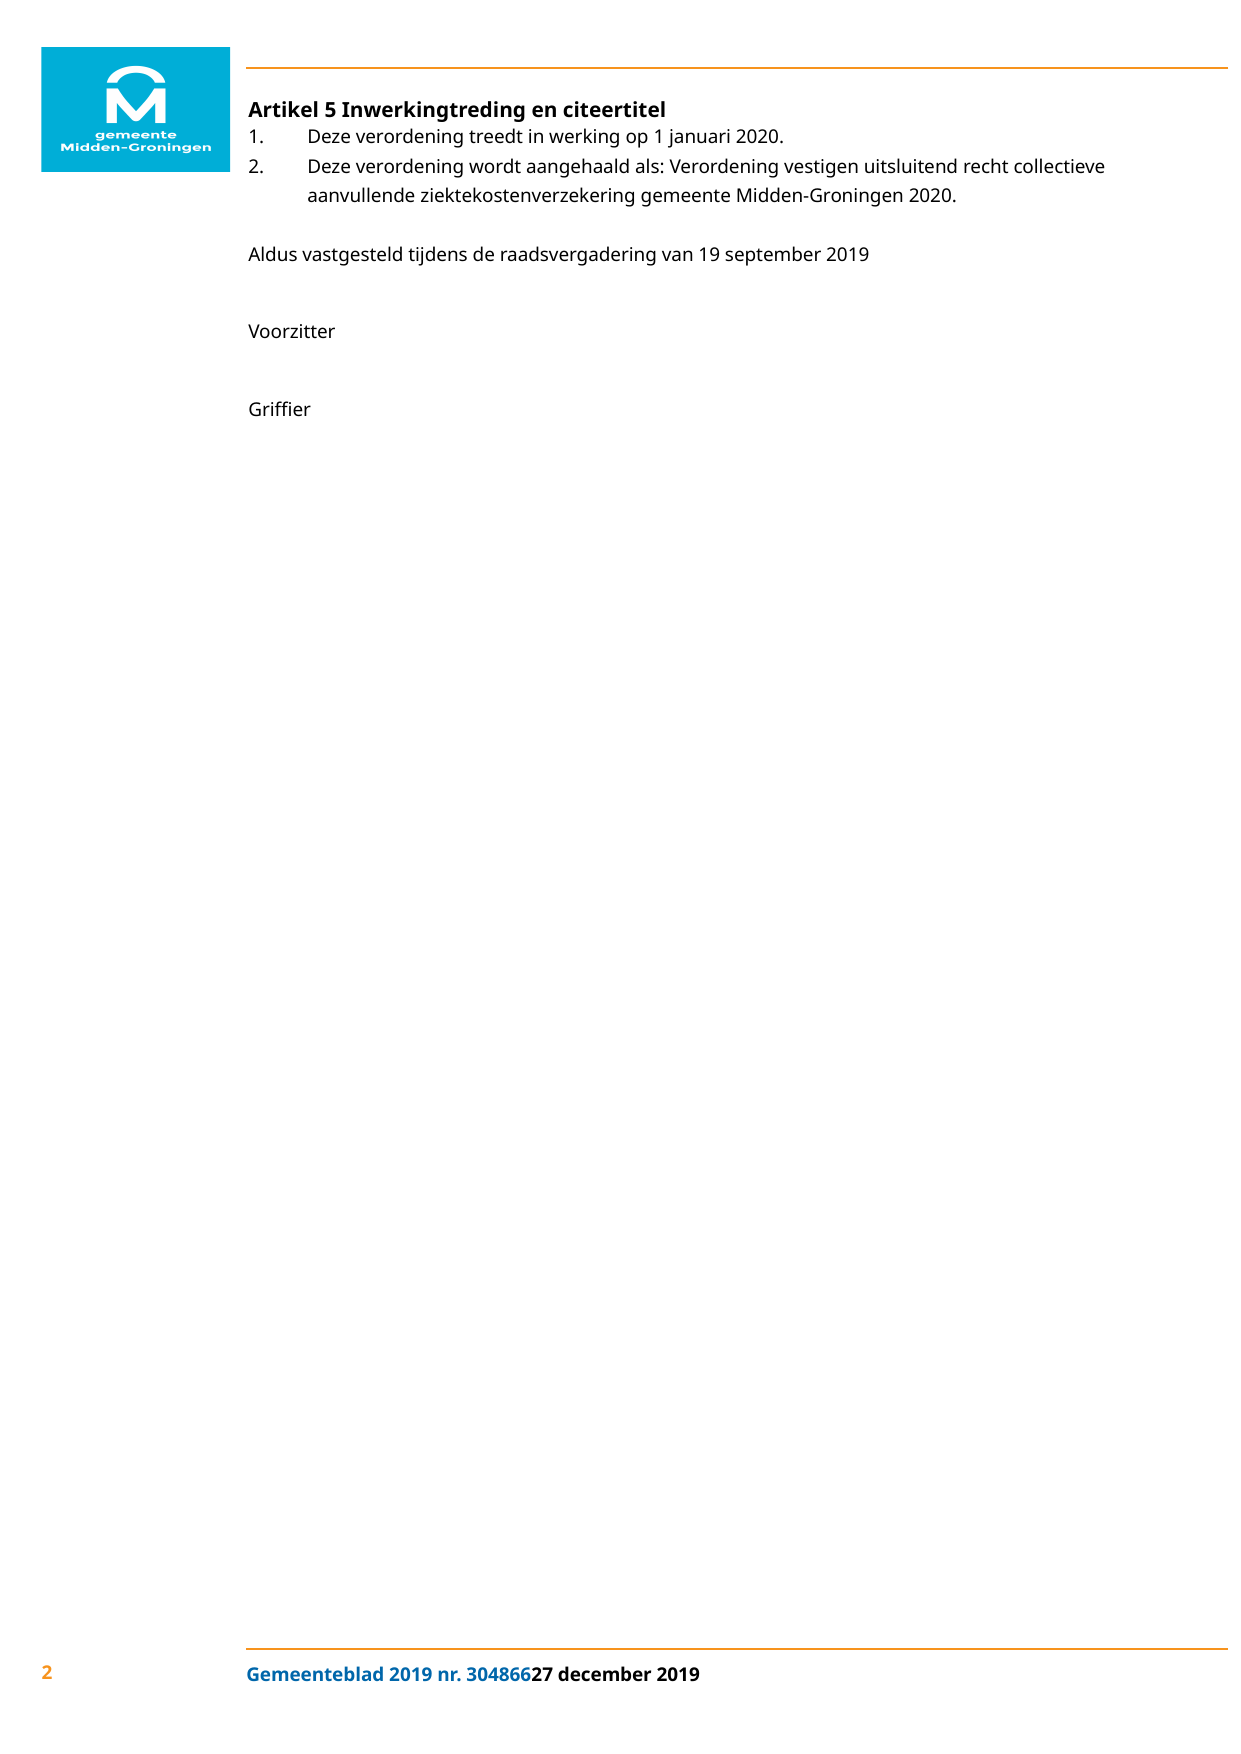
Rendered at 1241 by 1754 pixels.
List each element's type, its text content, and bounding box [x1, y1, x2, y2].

list Deze verordening treedt in werking op 1 januari 2020. [248, 123, 1152, 149]
picture [107, 89, 165, 122]
text Artikel 5 Inwerkingtreding en citeertitel [248, 95, 1152, 123]
list Deze verordening wordt aangehaald als: Verordening vestigen uitsluitend recht collectieve aanvullende ziektekostenverzekering gemeente Midden-Groningen 2020. [248, 153, 1152, 208]
picture [108, 66, 164, 82]
text Voorzitter [248, 319, 1152, 344]
text Griffier [248, 396, 1152, 422]
text Aldus vastgesteld tijdens de raadsvergadering van 19 september 2019 [248, 242, 1152, 267]
picture [184, 146, 190, 153]
